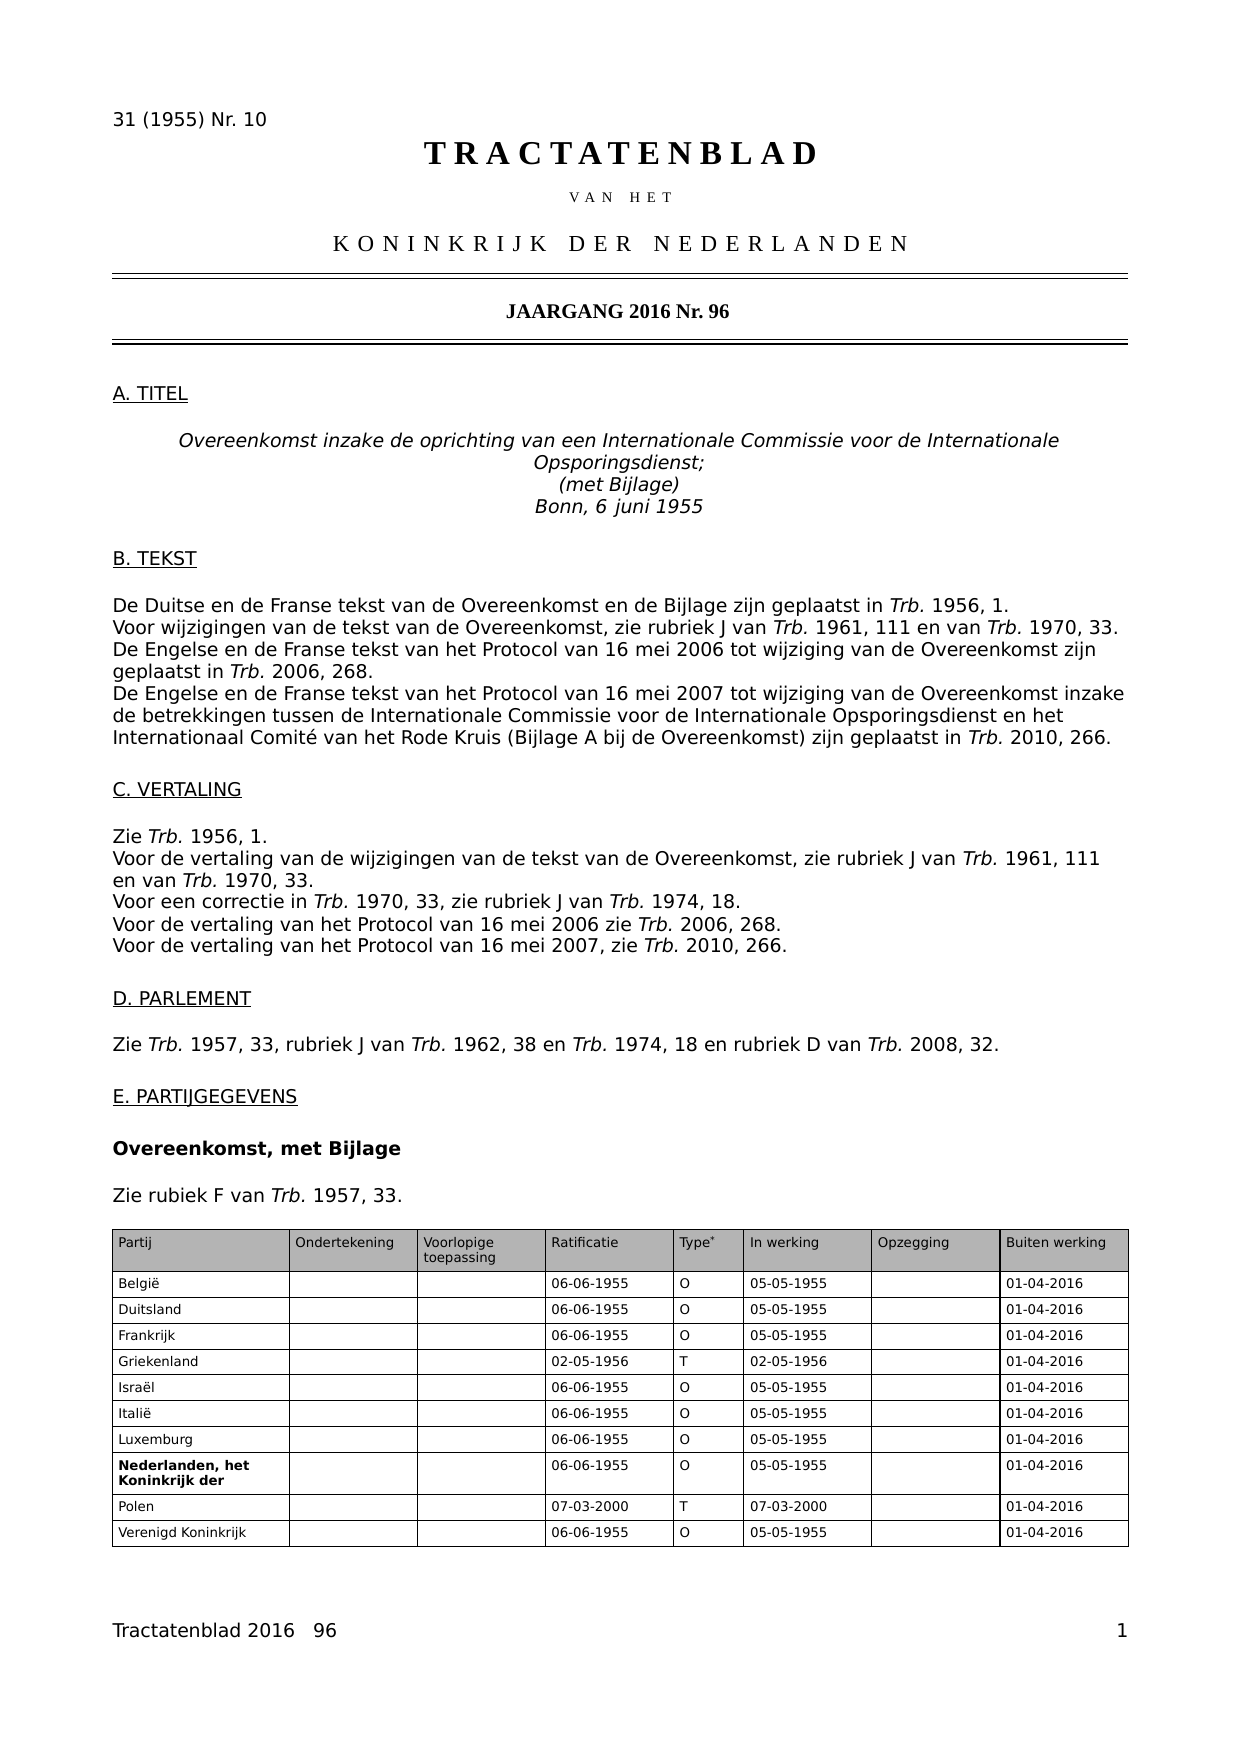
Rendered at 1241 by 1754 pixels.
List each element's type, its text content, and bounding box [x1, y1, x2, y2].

text De Engelse en de Franse tekst van het Protocol van 16 mei 2006 tot wijziging van de Overeenkomst zijn geplaatst in Trb. 2006, 268. [112, 639, 1128, 683]
table_cell 06-06-1955 [546, 1375, 673, 1400]
table_cell [290, 1401, 417, 1426]
table_cell 05-05-1955 [744, 1427, 871, 1452]
table_cell 01-04-2016 [1001, 1375, 1128, 1400]
table_cell 05-05-1955 [744, 1298, 871, 1322]
subtitle C. VERTALING [112, 778, 1128, 801]
table_cell 07-03-2000 [744, 1495, 871, 1519]
table_cell Israël [113, 1375, 289, 1400]
table_cell Polen [113, 1495, 289, 1519]
table_cell 05-05-1955 [744, 1401, 871, 1426]
table_cell [418, 1427, 545, 1452]
table_cell [290, 1495, 417, 1519]
table_cell O [674, 1324, 743, 1348]
table_cell [290, 1298, 417, 1322]
table_cell [418, 1375, 545, 1400]
table_cell 06-06-1955 [546, 1427, 673, 1452]
table_cell 06-06-1955 [546, 1324, 673, 1348]
table_cell 05-05-1955 [744, 1324, 871, 1348]
text Zie Trb. 1957, 33, rubriek J van Trb. 1962, 38 en Trb. 1974, 18 en rubriek D van Trb. 2008, 32. [112, 1034, 1128, 1056]
text Voor een correctie in Trb. 1970, 33, zie rubriek J van Trb. 1974, 18. [112, 891, 1128, 913]
table_cell O [674, 1375, 743, 1400]
text KONINKRIJK DER NEDERLANDEN [112, 229, 1128, 256]
table_cell [872, 1298, 999, 1322]
table_header Buiten werking [1001, 1230, 1128, 1271]
table_cell 05-05-1955 [744, 1272, 871, 1297]
table_cell T [674, 1350, 743, 1374]
table_header Ondertekening [290, 1230, 417, 1271]
table_cell O [674, 1521, 743, 1546]
table_cell O [674, 1427, 743, 1452]
text Voor de vertaling van het Protocol van 16 mei 2007, zie Trb. 2010, 266. [112, 935, 1128, 957]
text Zie rubiek F van Trb. 1957, 33. [112, 1185, 1128, 1207]
table_cell België [113, 1272, 289, 1297]
table_cell [290, 1453, 417, 1494]
table_header Type* [674, 1230, 743, 1271]
subtitle E. PARTIJGEGEVENS [112, 1086, 1128, 1108]
table_cell 01-04-2016 [1001, 1427, 1128, 1452]
table_cell 01-04-2016 [1001, 1495, 1128, 1519]
table_cell [290, 1375, 417, 1400]
table_cell [290, 1272, 417, 1297]
table_cell [872, 1495, 999, 1519]
table_cell 02-05-1956 [546, 1350, 673, 1374]
table_cell Duitsland [113, 1298, 289, 1322]
table_cell [418, 1453, 545, 1494]
table_cell 01-04-2016 [1001, 1521, 1128, 1546]
table_cell [418, 1272, 545, 1297]
table_header Voorlopige toepassing [418, 1230, 545, 1271]
table_cell Frankrijk [113, 1324, 289, 1348]
text JAARGANG 2016 Nr. 96 [112, 299, 1128, 323]
table_cell [290, 1521, 417, 1546]
table_cell O [674, 1453, 743, 1494]
table_cell Verenigd Koninkrijk [113, 1521, 289, 1546]
subtitle Overeenkomst, met Bijlage [112, 1138, 1128, 1160]
table_cell [418, 1324, 545, 1348]
text 31 (1955) Nr. 10 [112, 109, 1128, 131]
table_cell Griekenland [113, 1350, 289, 1374]
table_cell [872, 1521, 999, 1546]
table_cell [872, 1272, 999, 1297]
table_cell 05-05-1955 [744, 1375, 871, 1400]
table_cell 01-04-2016 [1001, 1298, 1128, 1322]
table_cell 01-04-2016 [1001, 1272, 1128, 1297]
table_cell [290, 1427, 417, 1452]
table_cell O [674, 1272, 743, 1297]
table_cell [290, 1350, 417, 1374]
table_cell Italië [113, 1401, 289, 1426]
table_cell Luxemburg [113, 1427, 289, 1452]
table_cell 01-04-2016 [1001, 1453, 1128, 1494]
subtitle B. TEKST [112, 548, 1128, 570]
table_cell [872, 1401, 999, 1426]
text Bonn, 6 juni 1955 [112, 496, 1128, 518]
table_cell O [674, 1401, 743, 1426]
table_cell [872, 1375, 999, 1400]
table_cell [418, 1298, 545, 1322]
text VAN HET [112, 189, 1128, 206]
table_cell [418, 1401, 545, 1426]
table_cell 05-05-1955 [744, 1453, 871, 1494]
table_cell 02-05-1956 [744, 1350, 871, 1374]
table_cell [418, 1521, 545, 1546]
table_cell [872, 1324, 999, 1348]
table_cell [418, 1350, 545, 1374]
table_header Ratificatie [546, 1230, 673, 1271]
table_cell 01-04-2016 [1001, 1401, 1128, 1426]
text Voor de vertaling van het Protocol van 16 mei 2006 zie Trb. 2006, 268. [112, 913, 1128, 935]
text Zie Trb. 1956, 1. [112, 826, 1128, 847]
table_cell [872, 1453, 999, 1494]
text De Engelse en de Franse tekst van het Protocol van 16 mei 2007 tot wijziging van de Overeenkomst inzake de betrekkingen tussen de Internationale Commissie voor de Internationale Opsporingsdienst en het Internationaal Comité van het Rode Kruis (Bijlage A bij de Overeenkomst) zijn geplaatst in Trb. 2010, 266. [112, 683, 1128, 748]
text Voor de vertaling van de wijzigingen van de tekst van de Overeenkomst, zie rubriek J van Trb. 1961, 111 en van Trb. 1970, 33. [112, 847, 1128, 891]
text Overeenkomst inzake de oprichting van een Internationale Commissie voor de Internationale Opsporingsdienst; [112, 430, 1128, 474]
text (met Bijlage) [112, 474, 1128, 496]
table_cell 07-03-2000 [546, 1495, 673, 1519]
text TRACTATENBLAD [112, 133, 1128, 172]
text De Duitse en de Franse tekst van de Overeenkomst en de Bijlage zijn geplaatst in Trb. 1956, 1. [112, 595, 1128, 617]
table_cell 06-06-1955 [546, 1298, 673, 1322]
table_cell 05-05-1955 [744, 1521, 871, 1546]
table_cell 06-06-1955 [546, 1521, 673, 1546]
table_header Partij [113, 1230, 289, 1271]
table_header Opzegging [872, 1230, 999, 1271]
table_header In werking [744, 1230, 871, 1271]
text Voor wijzigingen van de tekst van de Overeenkomst, zie rubriek J van Trb. 1961, 111 en van Trb. 1970, 33. [112, 617, 1128, 639]
table_cell 01-04-2016 [1001, 1350, 1128, 1374]
table_cell [418, 1495, 545, 1519]
table_cell 06-06-1955 [546, 1453, 673, 1494]
table_cell O [674, 1298, 743, 1322]
table_cell Nederlanden, het Koninkrijk der [113, 1453, 289, 1494]
table_cell T [674, 1495, 743, 1519]
table_cell [290, 1324, 417, 1348]
table_cell [872, 1350, 999, 1374]
table_cell 06-06-1955 [546, 1272, 673, 1297]
subtitle D. PARLEMENT [112, 987, 1128, 1009]
subtitle A. TITEL [112, 383, 1128, 405]
table_cell 06-06-1955 [546, 1401, 673, 1426]
table_cell [872, 1427, 999, 1452]
table_cell 01-04-2016 [1001, 1324, 1128, 1348]
